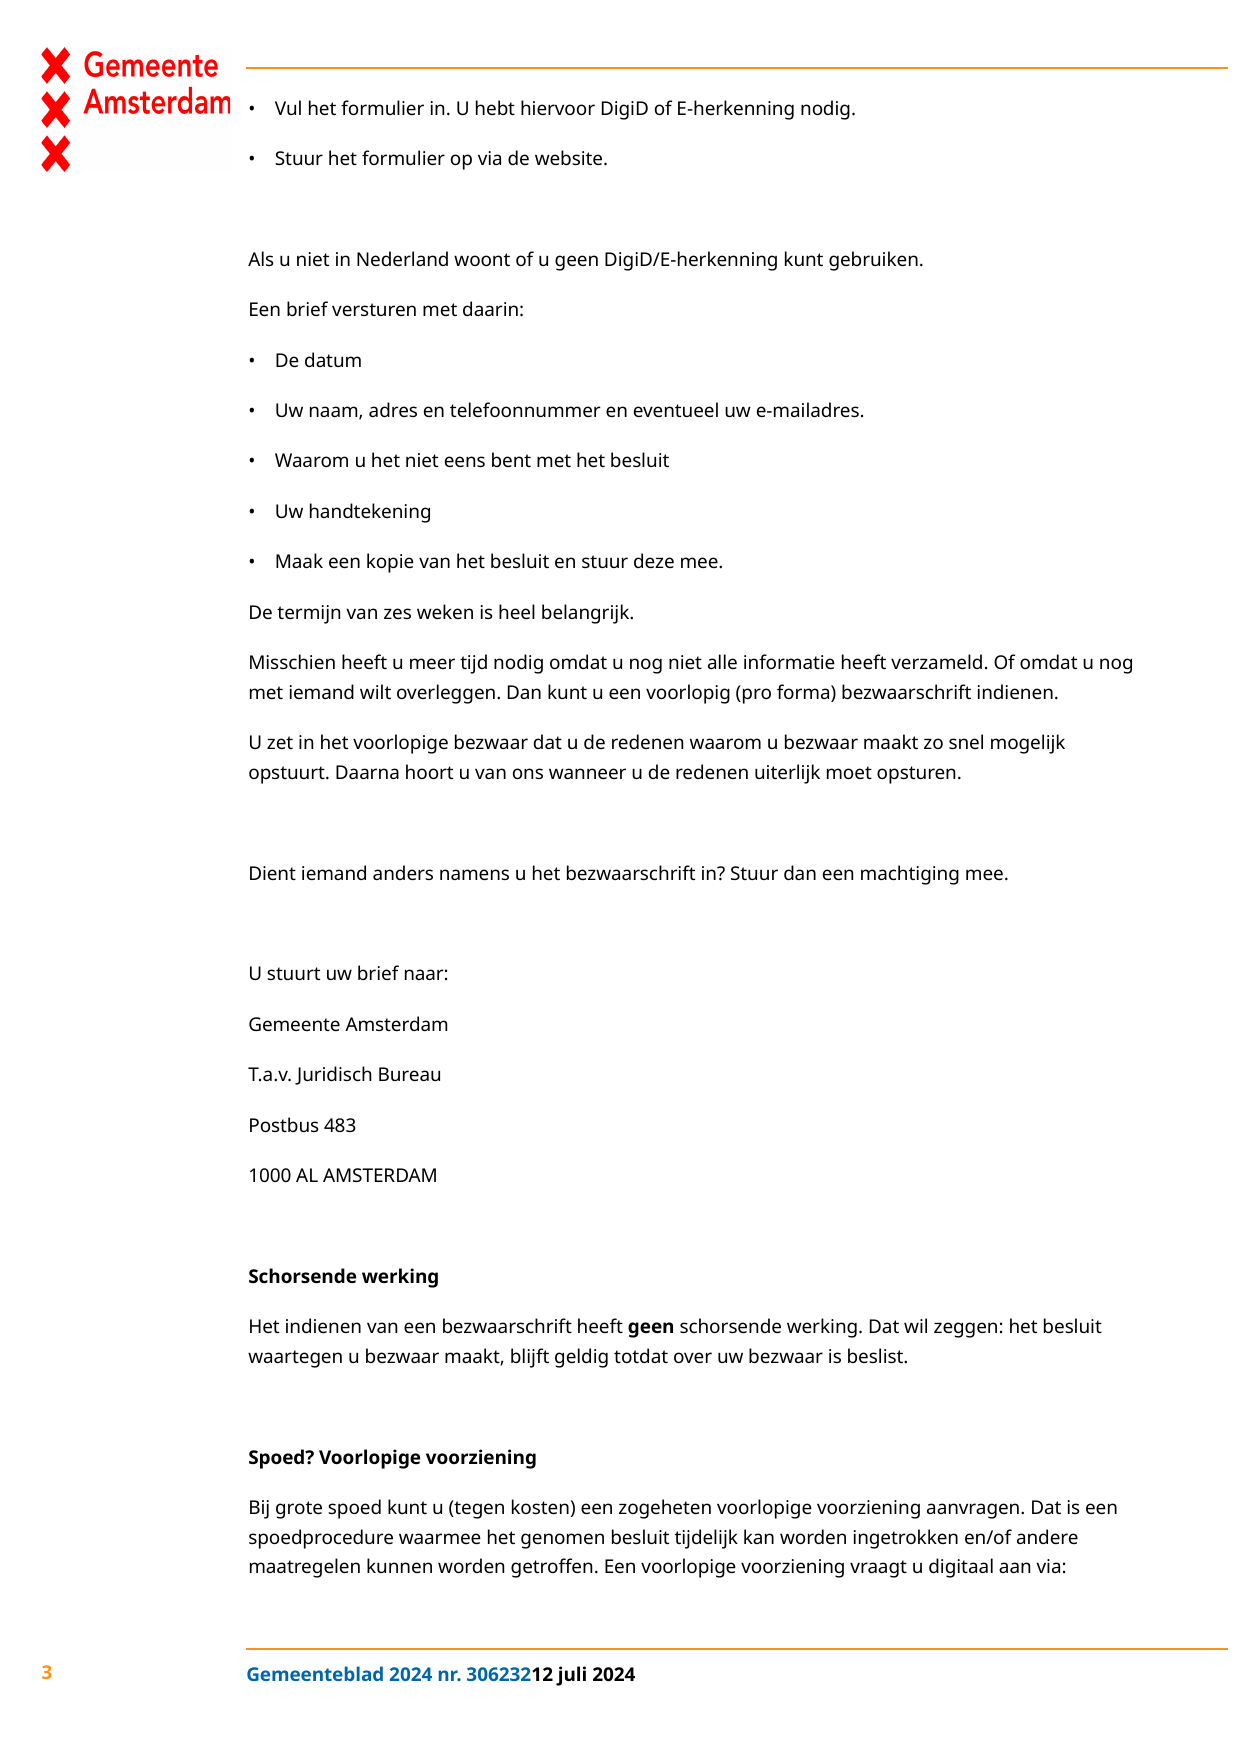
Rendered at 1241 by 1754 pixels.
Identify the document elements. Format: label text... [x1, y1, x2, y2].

text • Stuur het formulier op via de website. [248, 145, 1152, 171]
text U zet in het voorlopige bezwaar dat u de redenen waarom u bezwaar maakt zo snel mogelijk opstuurt. Daarna hoort u van ons wanneer u de redenen uiterlijk moet opsturen. [248, 729, 1152, 785]
picture [41, 47, 231, 172]
text Gemeente Amsterdam [248, 1011, 1152, 1037]
text Bij grote spoed kunt u (tegen kosten) een zogeheten voorlopige voorziening aanvragen. Dat is een spoedprocedure waarmee het genomen besluit tijdelijk kan worden ingetrokken en/of andere maatregelen kunnen worden getroffen. Een voorlopige voorziening vraagt u digitaal aan via: [248, 1494, 1152, 1579]
text Een brief versturen met daarin: [248, 296, 1152, 322]
text Als u niet in Nederland woont of u geen DigiD/E-herkenning kunt gebruiken. [248, 246, 1152, 272]
text • De datum [248, 347, 1152, 373]
text Schorsende werking [248, 1263, 1152, 1289]
text • Uw naam, adres en telefoonnummer en eventueel uw e-mailadres. [248, 397, 1152, 423]
text Spoed? Voorlopige voorziening [248, 1444, 1152, 1470]
text • Waarom u het niet eens bent met het besluit [248, 448, 1152, 473]
text • Maak een kopie van het besluit en stuur deze mee. [248, 548, 1152, 574]
text U stuurt uw brief naar: [248, 961, 1152, 986]
text T.a.v. Juridisch Bureau [248, 1061, 1152, 1087]
text • Uw handtekening [248, 498, 1152, 524]
text Het indienen van een bezwaarschrift heeft geen schorsende werking. Dat wil zeggen: het besluit waartegen u bezwaar maakt, blijft geldig totdat over uw bezwaar is beslist. [248, 1313, 1152, 1369]
text Dient iemand anders namens u het bezwaarschrift in? Stuur dan een machtiging mee. [248, 860, 1152, 886]
text 1000 AL AMSTERDAM [248, 1162, 1152, 1188]
text De termijn van zes weken is heel belangrijk. [248, 599, 1152, 625]
text • Vul het formulier in. U hebt hiervoor DigiD of E-herkenning nodig. [248, 95, 1152, 121]
text Misschien heeft u meer tijd nodig omdat u nog niet alle informatie heeft verzameld. Of omdat u nog met iemand wilt overleggen. Dan kunt u een voorlopig (pro forma) bezwaarschrift indienen. [248, 649, 1152, 705]
text Postbus 483 [248, 1112, 1152, 1138]
